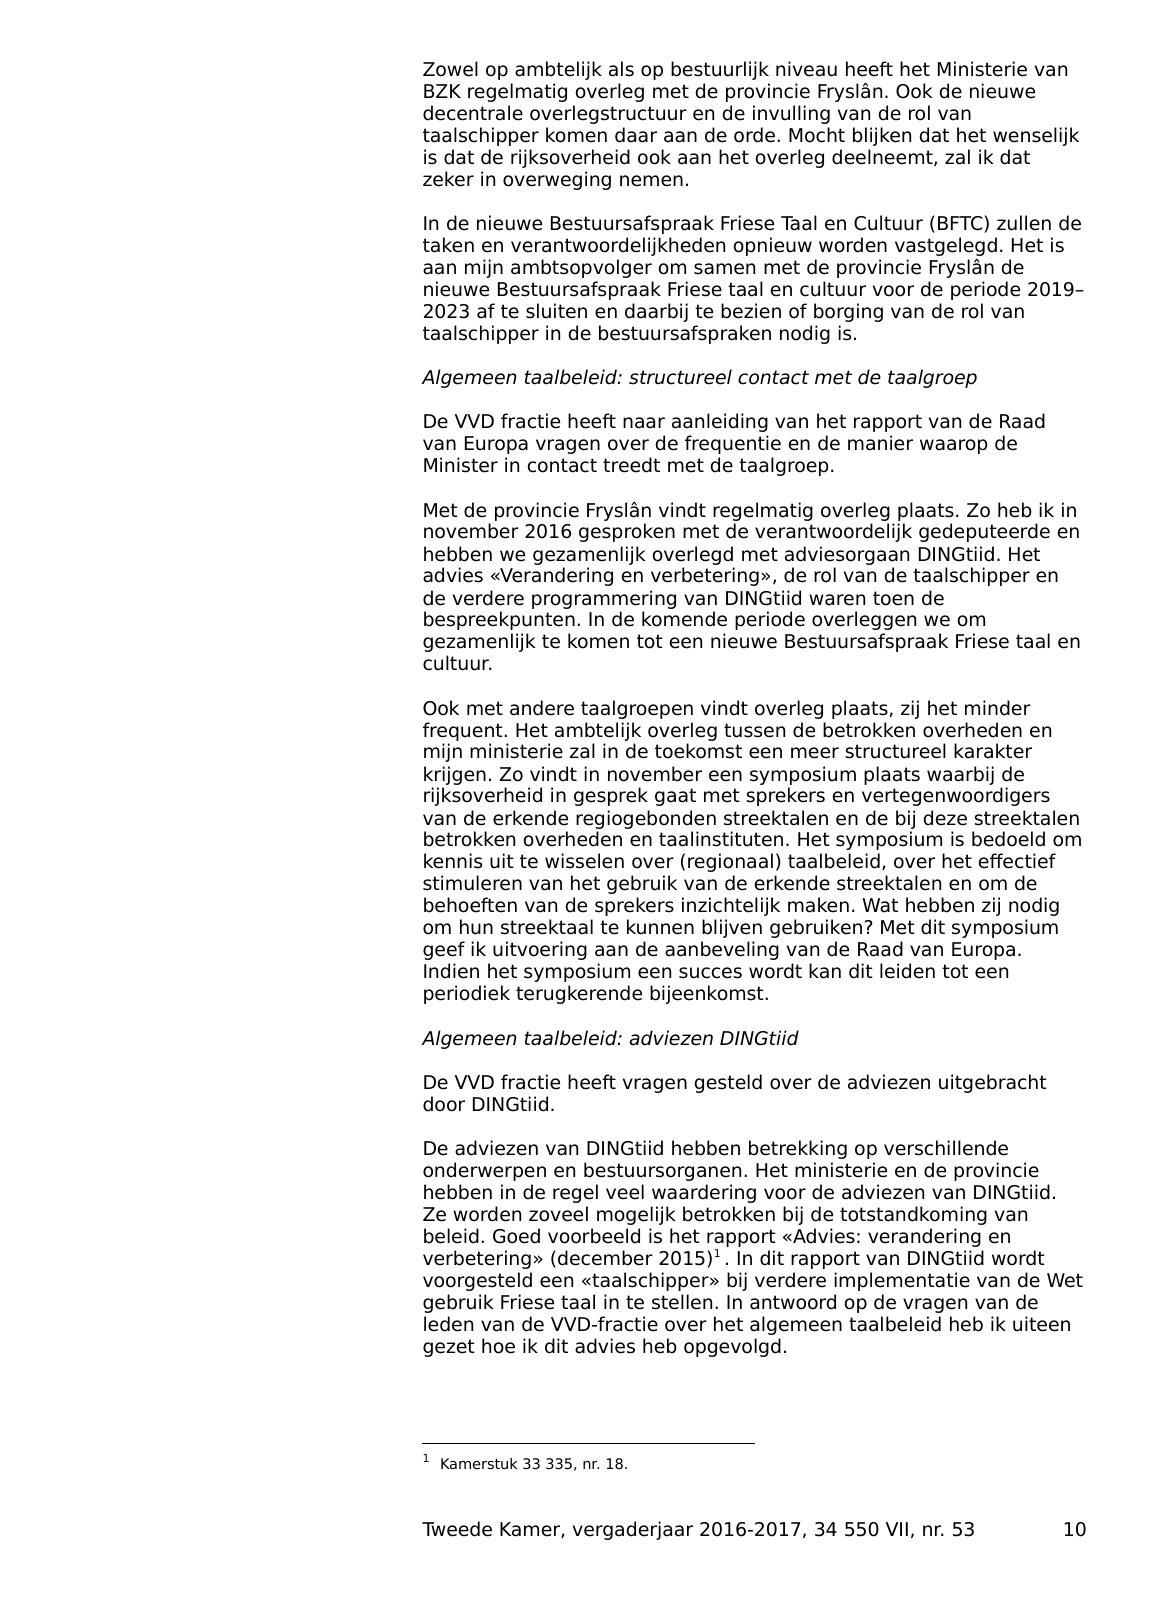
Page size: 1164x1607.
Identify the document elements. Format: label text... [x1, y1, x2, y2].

text Zowel op ambtelijk als op bestuurlijk niveau heeft het Ministerie van BZK regelmatig overleg met de provincie Fryslân. Ook de nieuwe decentrale overlegstructuur en de invulling van de rol van taalschipper komen daar aan de orde. Mocht blijken dat het wenselijk is dat de rijksoverheid ook aan het overleg deelneemt, zal ik dat zeker in overweging nemen. [422, 59, 1087, 191]
text In de nieuwe Bestuursafspraak Friese Taal en Cultuur (BFTC) zullen de taken en verantwoordelijkheden opnieuw worden vastgelegd. Het is aan mijn ambtsopvolger om samen met de provincie Fryslân de nieuwe Bestuursafspraak Friese taal en cultuur voor de periode 2019–2023 af te sluiten en daarbij te bezien of borging van de rol van taalschipper in de bestuursafspraken nodig is. [422, 213, 1087, 345]
text De VVD fractie heeft naar aanleiding van het rapport van de Raad van Europa vragen over de frequentie en de manier waarop de Minister in contact treedt met de taalgroep. [422, 411, 1087, 477]
text Met de provincie Fryslân vindt regelmatig overleg plaats. Zo heb ik in november 2016 gesproken met de verantwoordelijk gedeputeerde en hebben we gezamenlijk overlegd met adviesorgaan DINGtiid. Het advies «Verandering en verbetering», de rol van de taalschipper en de verdere programmering van DINGtiid waren toen de bespreekpunten. In de komende periode overleggen we om gezamenlijk te komen tot een nieuwe Bestuursafspraak Friese taal en cultuur. [422, 499, 1087, 675]
subtitle Algemeen taalbeleid: adviezen DINGtiid [422, 1027, 1087, 1049]
text Kamerstuk 33 335, nr. 18. [422, 1452, 1087, 1474]
text Ook met andere taalgroepen vindt overleg plaats, zij het minder frequent. Het ambtelijk overleg tussen de betrokken overheden en mijn ministerie zal in de toekomst een meer structureel karakter krijgen. Zo vindt in november een symposium plaats waarbij de rijksoverheid in gesprek gaat met sprekers en vertegenwoordigers van de erkende regiogebonden streektalen en de bij deze streektalen betrokken overheden en taalinstituten. Het symposium is bedoeld om kennis uit te wisselen over (regionaal) taalbeleid, over het effectief stimuleren van het gebruik van de erkende streektalen en om de behoeften van de sprekers inzichtelijk maken. Wat hebben zij nodig om hun streektaal te kunnen blijven gebruiken? Met dit symposium geef ik uitvoering aan de aanbeveling van de Raad van Europa. Indien het symposium een succes wordt kan dit leiden tot een periodiek terugkerende bijeenkomst. [422, 697, 1087, 1005]
subtitle Algemeen taalbeleid: structureel contact met de taalgroep [422, 367, 1087, 389]
text De adviezen van DINGtiid hebben betrekking op verschillende onderwerpen en bestuursorganen. Het ministerie en de provincie hebben in de regel veel waardering voor de adviezen van DINGtiid. Ze worden zoveel mogelijk betrokken bij de totstandkoming van beleid. Goed voorbeeld is het rapport «Advies: verandering en verbetering» (december 2015). In dit rapport van DINGtiid wordt voorgesteld een «taalschipper» bij verdere implementatie van de Wet gebruik Friese taal in te stellen. In antwoord op de vragen van de leden van de VVD-fractie over het algemeen taalbeleid heb ik uiteen gezet hoe ik dit advies heb opgevolgd. [422, 1138, 1087, 1357]
text De VVD fractie heeft vragen gesteld over de adviezen uitgebracht door DINGtiid. [422, 1072, 1087, 1116]
